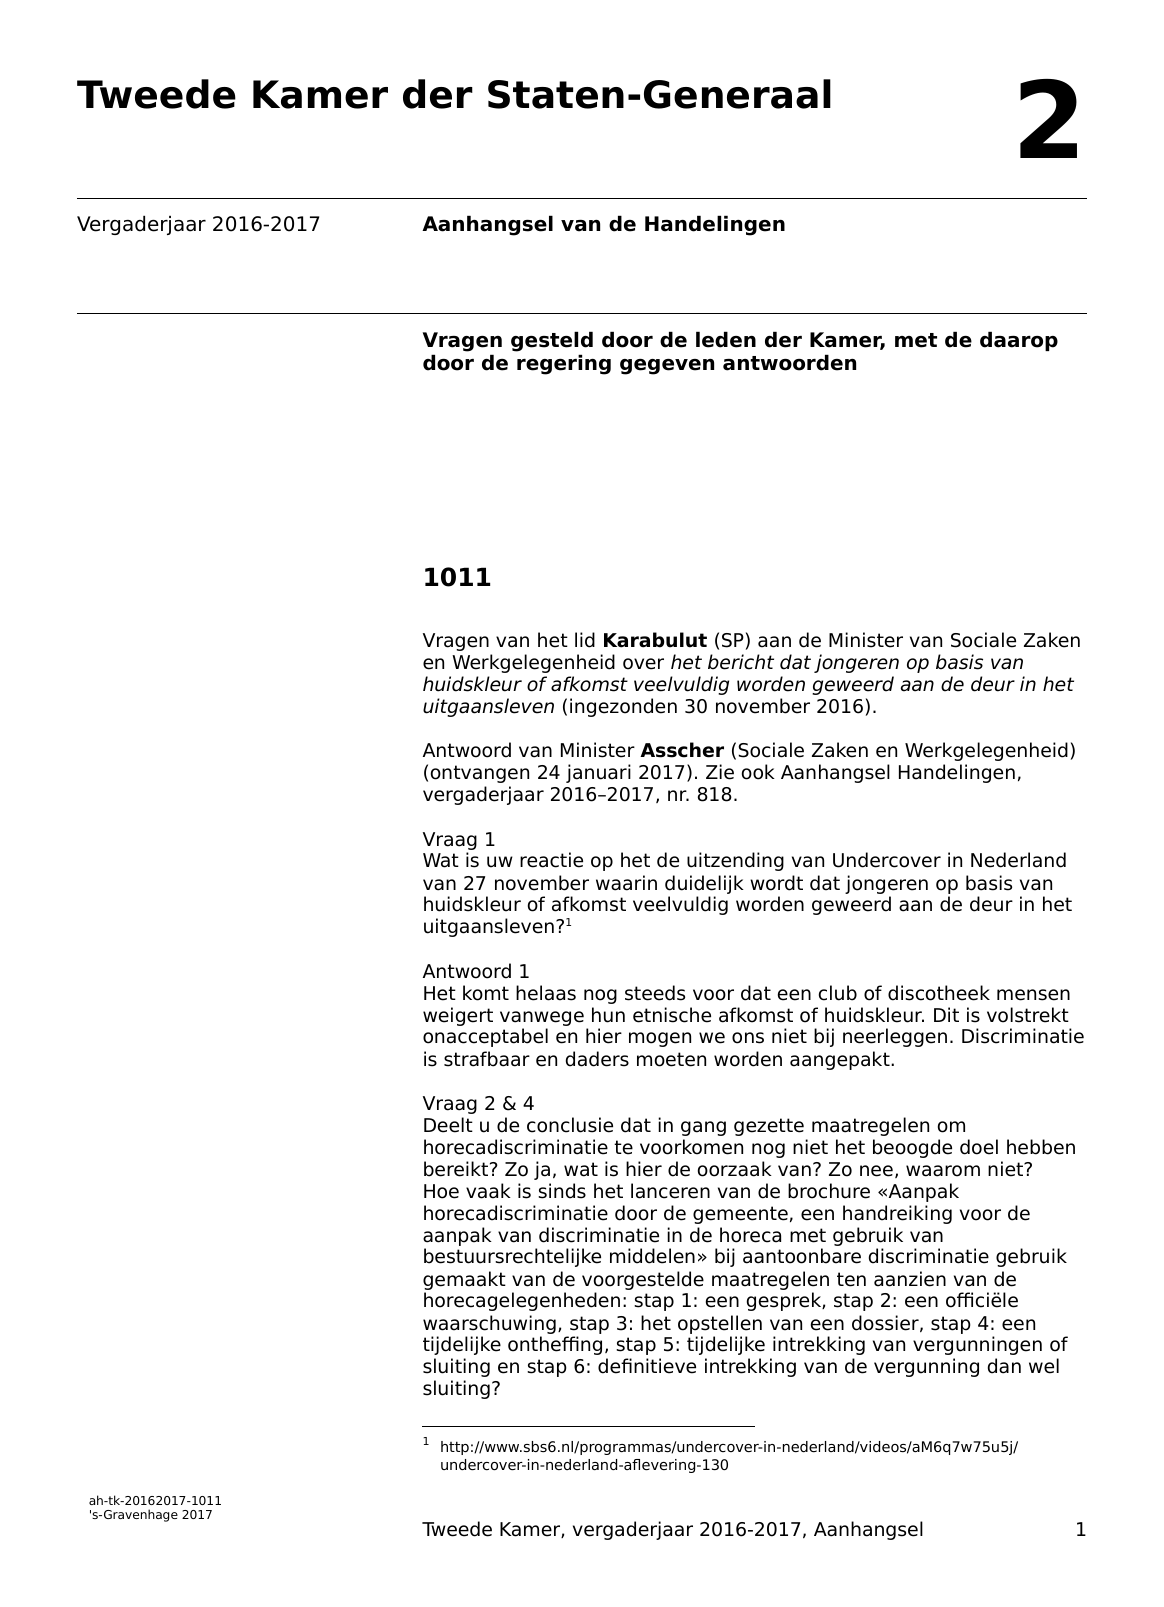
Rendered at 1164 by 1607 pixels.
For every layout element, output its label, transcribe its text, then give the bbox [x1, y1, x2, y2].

text http://www.sbs6.nl/programmas/undercover-in-nederland/videos/aM6q7w75u5j/undercover-in-nederland-aflevering-130 [422, 1435, 1087, 1474]
text Vraag 2 & 4 [422, 1093, 1087, 1114]
text Antwoord van Minister Asscher (Sociale Zaken en Werkgelegenheid) (ontvangen 24 januari 2017). Zie ook Aanhangsel Handelingen, vergaderjaar 2016–2017, nr. 818. [422, 740, 1087, 806]
text Deelt u de conclusie dat in gang gezette maatregelen om horecadiscriminatie te voorkomen nog niet het beoogde doel hebben bereikt? Zo ja, wat is hier de oorzaak van? Zo nee, waarom niet? [422, 1114, 1087, 1181]
table_header Tweede Kamer der Staten-Generaal [77, 59, 886, 198]
text 's-Gravenhage 2017 [88, 1508, 323, 1522]
text Hoe vaak is sinds het lanceren van de brochure «Aanpak horecadiscriminatie door de gemeente, een handreiking voor de aanpak van discriminatie in de horeca met gebruik van bestuursrechtelijke middelen» bij aantoonbare discriminatie gebruik gemaakt van de voorgestelde maatregelen ten aanzien van de horecagelegenheden: stap 1: een gesprek, stap 2: een officiële waarschuwing, stap 3: het opstellen van een dossier, stap 4: een tijdelijke ontheffing, stap 5: tijdelijke intrekking van vergunningen of sluiting en stap 6: definitieve intrekking van de vergunning dan wel sluiting? [422, 1181, 1087, 1400]
text 1011 [422, 563, 1087, 592]
table_cell Vragen gesteld door de leden der Kamer, met de daarop door de regering gegeven antwoorden [422, 314, 1087, 375]
text ah-tk-20162017-1011 [88, 1494, 323, 1508]
text Het komt helaas nog steeds voor dat een club of discotheek mensen weigert vanwege hun etnische afkomst of huidskleur. Dit is volstrekt onacceptabel en hier mogen we ons niet bij neerleggen. Discriminatie is strafbaar en daders moeten worden aangepakt. [422, 982, 1087, 1070]
text Wat is uw reactie op het de uitzending van Undercover in Nederland van 27 november waarin duidelijk wordt dat jongeren op basis van huidskleur of afkomst veelvuldig worden geweerd aan de deur in het uitgaansleven? [422, 850, 1087, 938]
table_cell [77, 314, 422, 375]
text Vragen van het lid Karabulut (SP) aan de Minister van Sociale Zaken en Werkgelegenheid over het bericht dat jongeren op basis van huidskleur of afkomst veelvuldig worden geweerd aan de deur in het uitgaansleven (ingezonden 30 november 2016). [422, 630, 1087, 718]
text Antwoord 1 [422, 961, 1087, 982]
table_cell Vergaderjaar 2016-2017 [77, 199, 422, 313]
table_header 2 [886, 59, 1087, 198]
table_cell Aanhangsel van de Handelingen [422, 199, 1087, 313]
text Vraag 1 [422, 828, 1087, 850]
